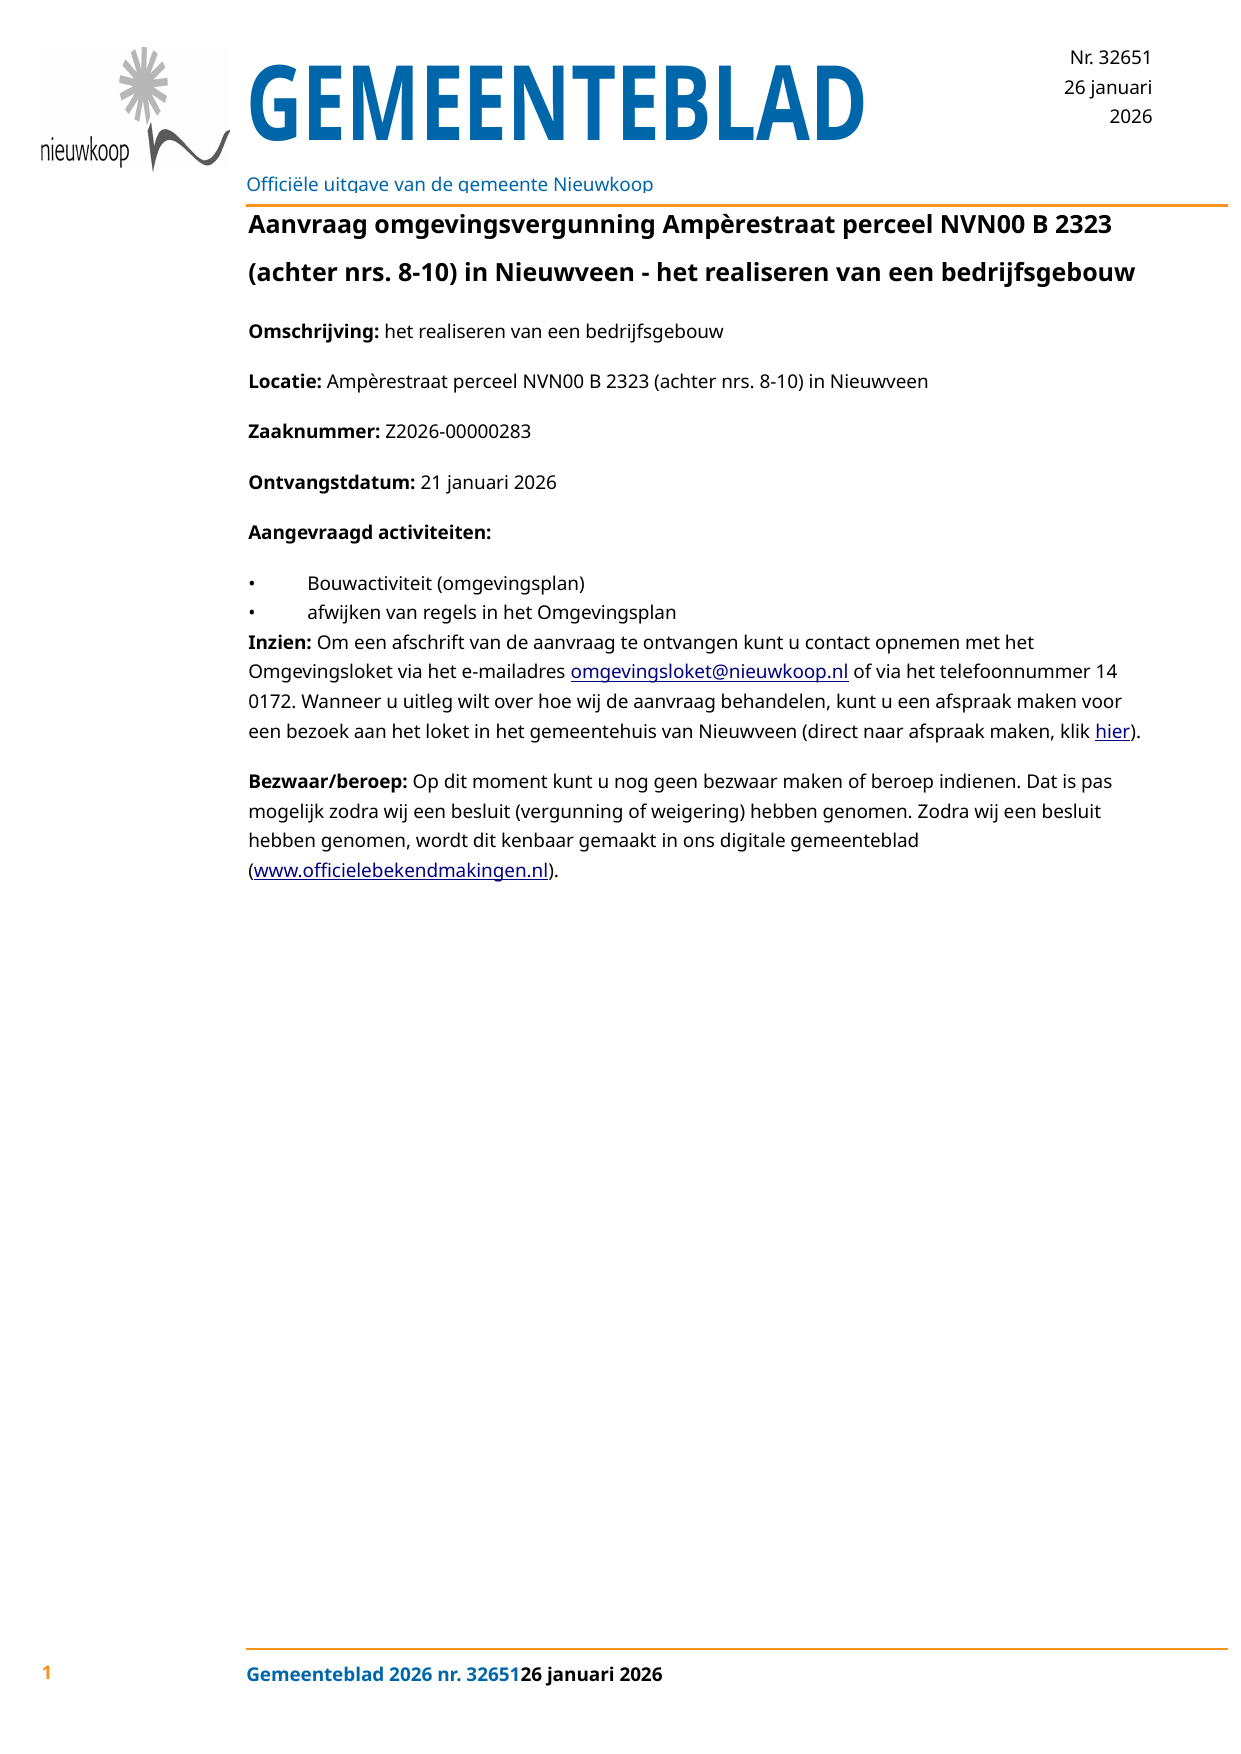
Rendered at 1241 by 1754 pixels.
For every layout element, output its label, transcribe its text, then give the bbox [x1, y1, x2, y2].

text Inzien: Om een afschrift van de aanvraag te ontvangen kunt u contact opnemen met het Omgevingsloket via het e-mailadres omgevingsloket@nieuwkoop.nl of via het telefoonnummer 14 0172. Wanneer u uitleg wilt over hoe wij de aanvraag behandelen, kunt u een afspraak maken voor een bezoek aan het loket in het gemeentehuis van Nieuwveen (direct naar afspraak maken, klik hier). [248, 629, 1152, 744]
text Zaaknummer: Z2026-00000283 [248, 419, 1152, 444]
picture [41, 47, 231, 172]
text Locatie: Ampèrestraat perceel NVN00 B 2323 (achter nrs. 8-10) in Nieuwveen [248, 368, 1152, 394]
text Omschrijving: het realiseren van een bedrijfsgebouw [248, 318, 1152, 344]
text Ontvangstdatum: 21 januari 2026 [248, 469, 1152, 495]
list afwijken van regels in het Omgevingsplan [248, 599, 1152, 625]
text Aanvraag omgevingsvergunning Ampèrestraat perceel NVN00 B 2323 (achter nrs. 8-10) in Nieuwveen - het realiseren van een bedrijfsgebouw [248, 207, 1152, 288]
text Aangevraagd activiteiten: [248, 519, 1152, 545]
text Bezwaar/beroep: Op dit moment kunt u nog geen bezwaar maken of beroep indienen. Dat is pas mogelijk zodra wij een besluit (vergunning of weigering) hebben genomen. Zodra wij een besluit hebben genomen, wordt dit kenbaar gemaakt in ons digitale gemeenteblad (www.officielebekendmakingen.nl). [248, 768, 1152, 883]
list Bouwactiviteit (omgevingsplan) [248, 570, 1152, 596]
